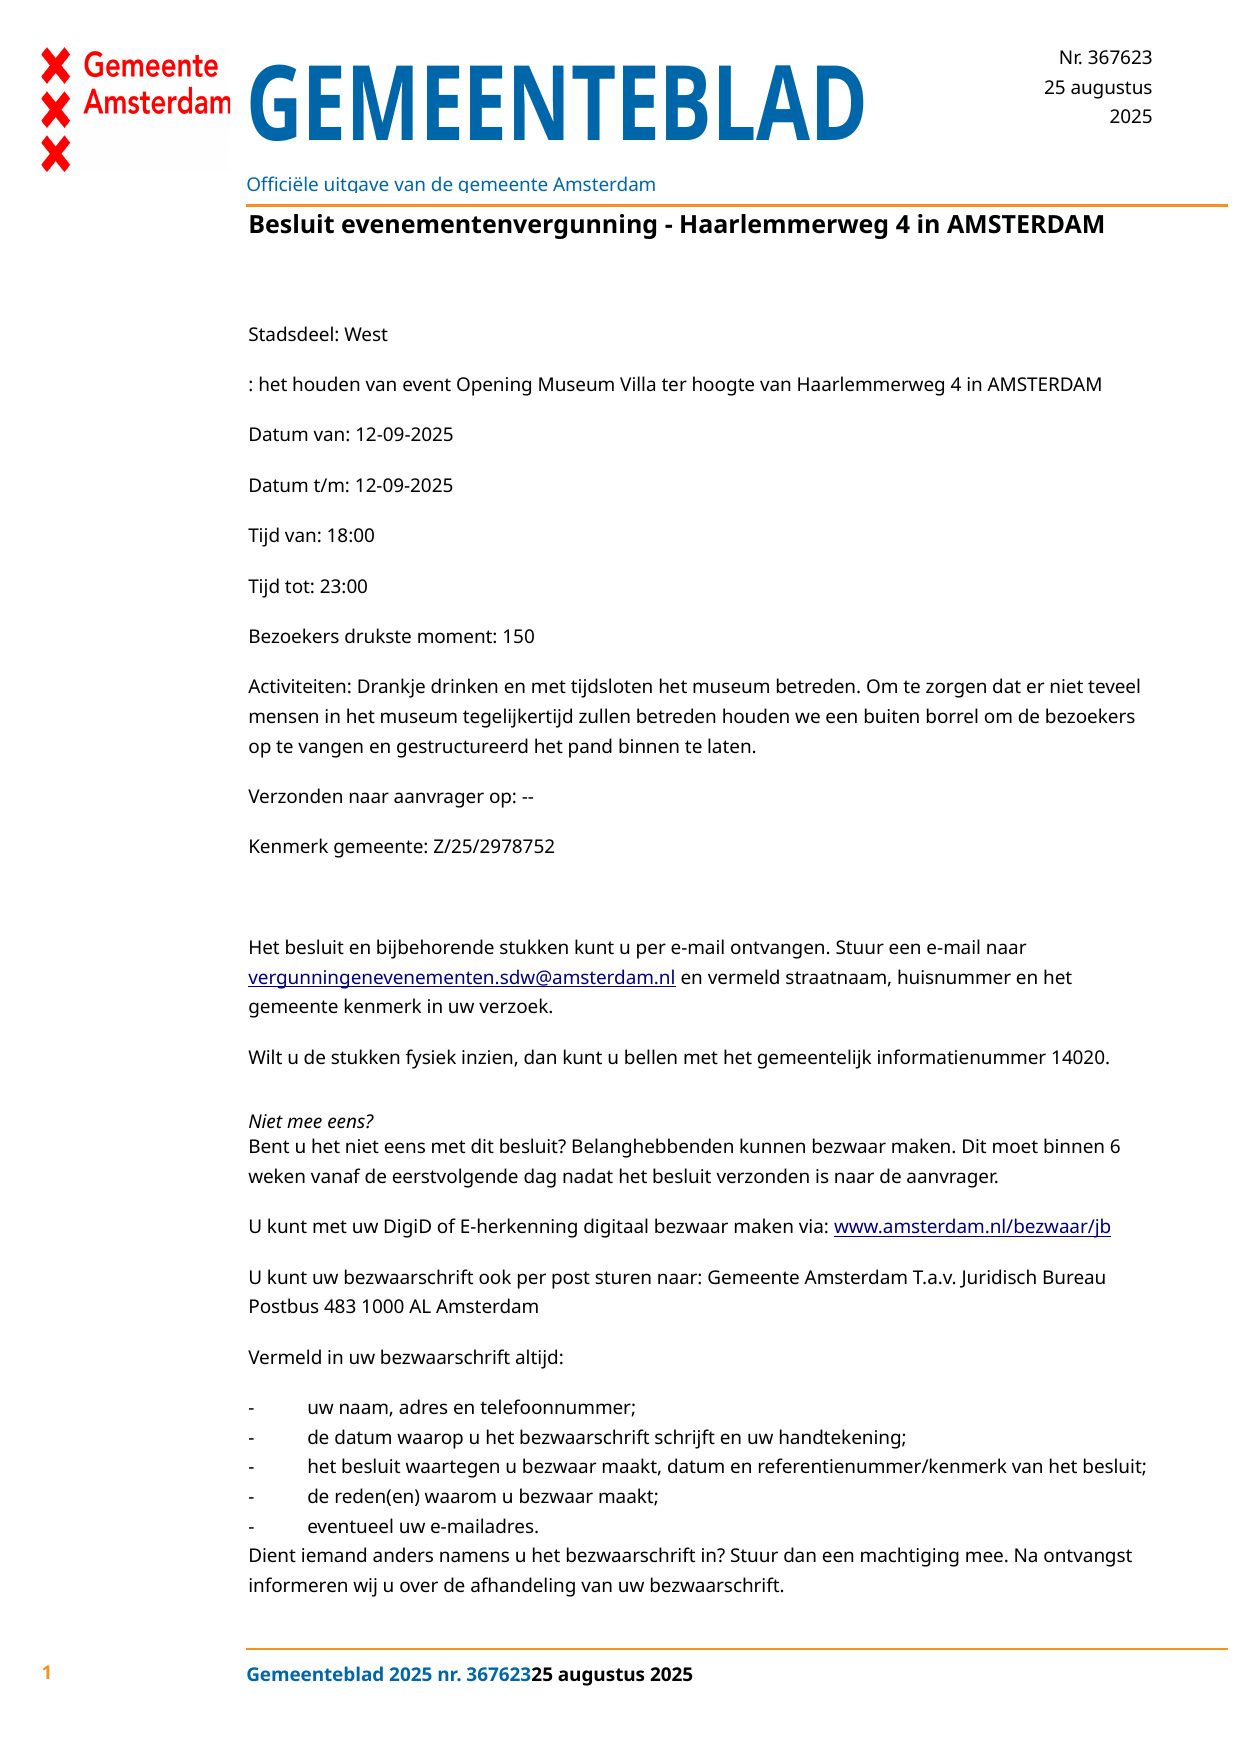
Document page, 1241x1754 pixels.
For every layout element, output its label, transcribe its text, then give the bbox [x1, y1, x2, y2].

text Bent u het niet eens met dit besluit? Belanghebbenden kunnen bezwaar maken. Dit moet binnen 6 weken vanaf de eerstvolgende dag nadat het besluit verzonden is naar de aanvrager. [248, 1134, 1152, 1189]
text Wilt u de stukken fysiek inzien, dan kunt u bellen met het gemeentelijk informatienummer 14020. [248, 1044, 1152, 1070]
text Niet mee eens? [248, 1108, 1152, 1134]
text Dient iemand anders namens u het bezwaarschrift in? Stuur dan een machtiging mee. Na ontvangst informeren wij u over de afhandeling van uw bezwaarschrift. [248, 1542, 1152, 1598]
text Bezoekers drukste moment: 150 [248, 623, 1152, 649]
text Activiteiten: Drankje drinken en met tijdsloten het museum betreden. Om te zorgen dat er niet teveel mensen in het museum tegelijkertijd zullen betreden houden we een buiten borrel om de bezoekers op te vangen en gestructureerd het pand binnen te laten. [248, 674, 1152, 758]
text Tijd tot: 23:00 [248, 573, 1152, 598]
text Stadsdeel: West [248, 321, 1152, 346]
text Besluit evenementenvergunning - Haarlemmerweg 4 in AMSTERDAM [248, 207, 1152, 241]
text U kunt met uw DigiD of E-herkenning digitaal bezwaar maken via: www.amsterdam.nl/bezwaar/jb [248, 1214, 1152, 1239]
list de datum waarop u het bezwaarschrift schrijft en uw handtekening; [248, 1424, 1152, 1450]
list uw naam, adres en telefoonnummer; [248, 1394, 1152, 1420]
text Vermeld in uw bezwaarschrift altijd: [248, 1344, 1152, 1370]
list eventueel uw e-mailadres. [248, 1513, 1152, 1539]
text Verzonden naar aanvrager op: -- [248, 783, 1152, 809]
list het besluit waartegen u bezwaar maakt, datum en referentienummer/kenmerk van het besluit; [248, 1454, 1152, 1479]
list de reden(en) waarom u bezwaar maakt; [248, 1483, 1152, 1509]
text Het besluit en bijbehorende stukken kunt u per e-mail ontvangen. Stuur een e-mail naar vergunningenevenementen.sdw@amsterdam.nl en vermeld straatnaam, huisnummer en het gemeente kenmerk in uw verzoek. [248, 934, 1152, 1019]
text Tijd van: 18:00 [248, 522, 1152, 548]
text U kunt uw bezwaarschrift ook per post sturen naar: Gemeente Amsterdam T.a.v. Juridisch Bureau Postbus 483 1000 AL Amsterdam [248, 1264, 1152, 1319]
text : het houden van event Opening Museum Villa ter hoogte van Haarlemmerweg 4 in AMSTERDAM [248, 371, 1152, 397]
text Kenmerk gemeente: Z/25/2978752 [248, 834, 1152, 859]
text Datum van: 12-09-2025 [248, 422, 1152, 447]
picture [41, 47, 231, 172]
text Datum t/m: 12-09-2025 [248, 472, 1152, 498]
